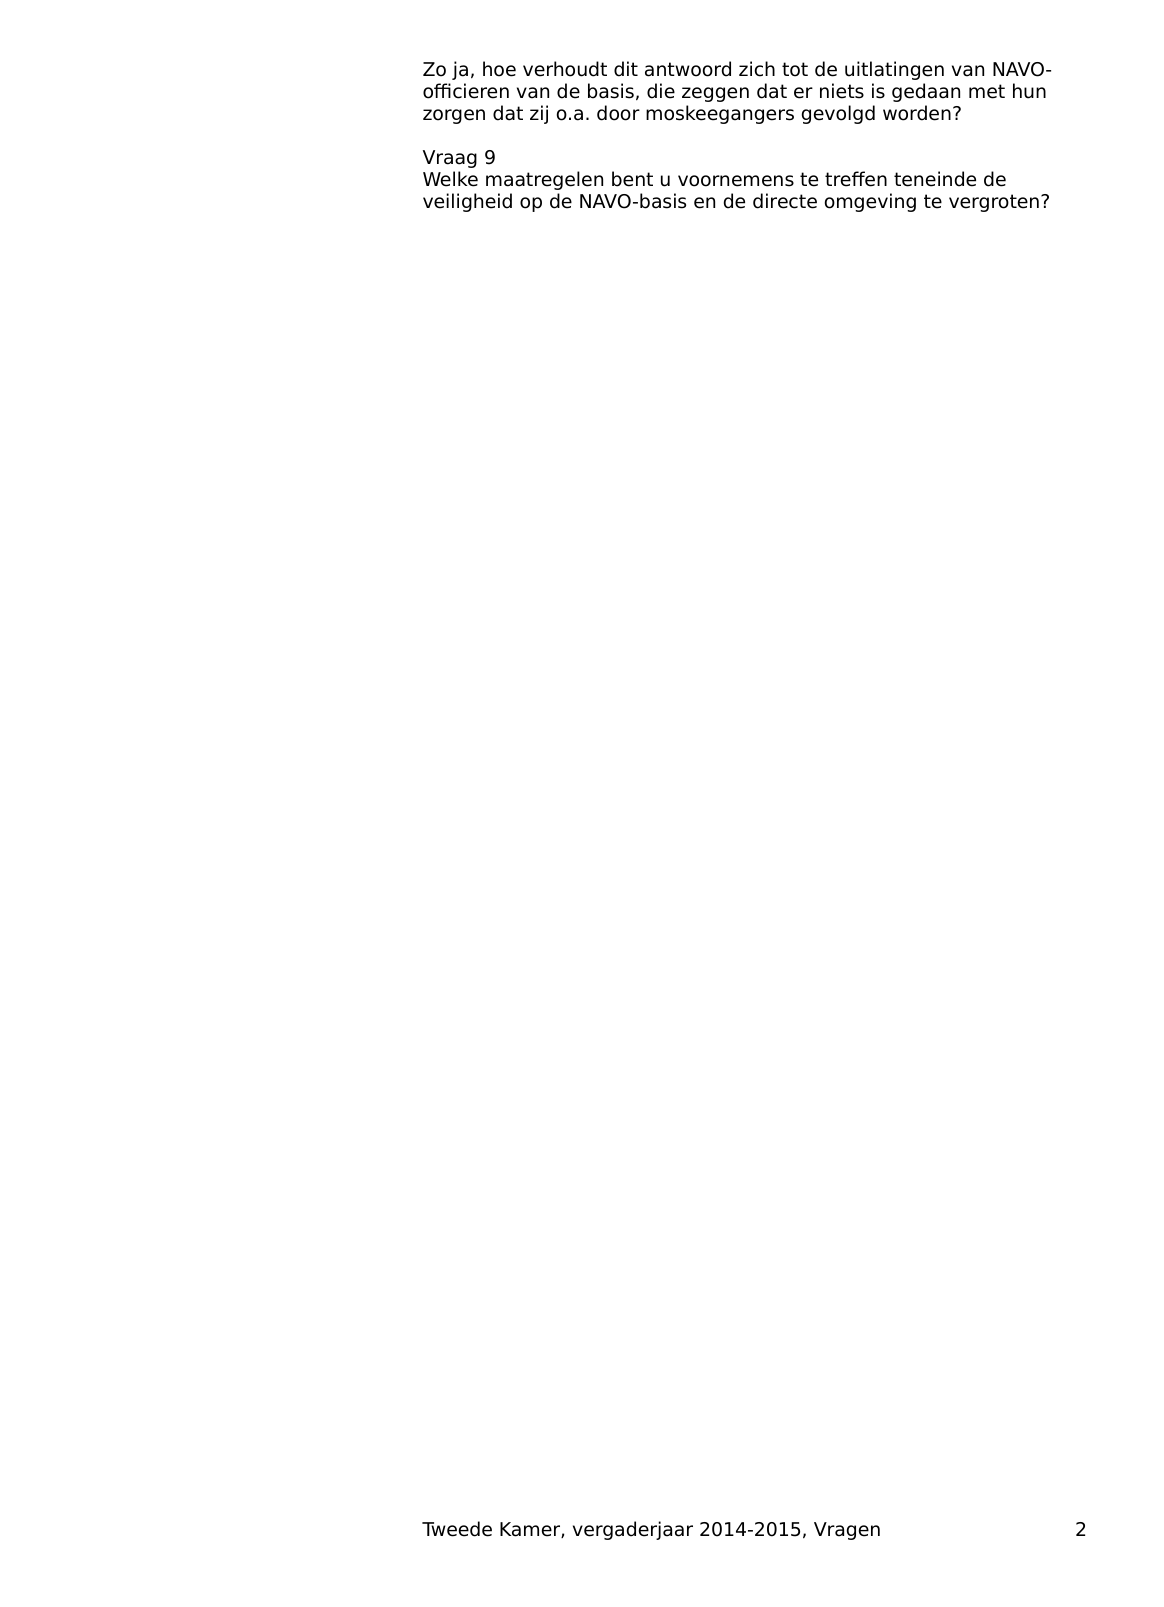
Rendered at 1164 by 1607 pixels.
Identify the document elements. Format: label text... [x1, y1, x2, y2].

text Zo ja, hoe verhoudt dit antwoord zich tot de uitlatingen van NAVO-officieren van de basis, die zeggen dat er niets is gedaan met hun zorgen dat zij o.a. door moskeegangers gevolgd worden? [422, 59, 1087, 125]
text Vraag 9 [422, 147, 1087, 169]
text Welke maatregelen bent u voornemens te treffen teneinde de veiligheid op de NAVO-basis en de directe omgeving te vergroten? [422, 169, 1087, 213]
